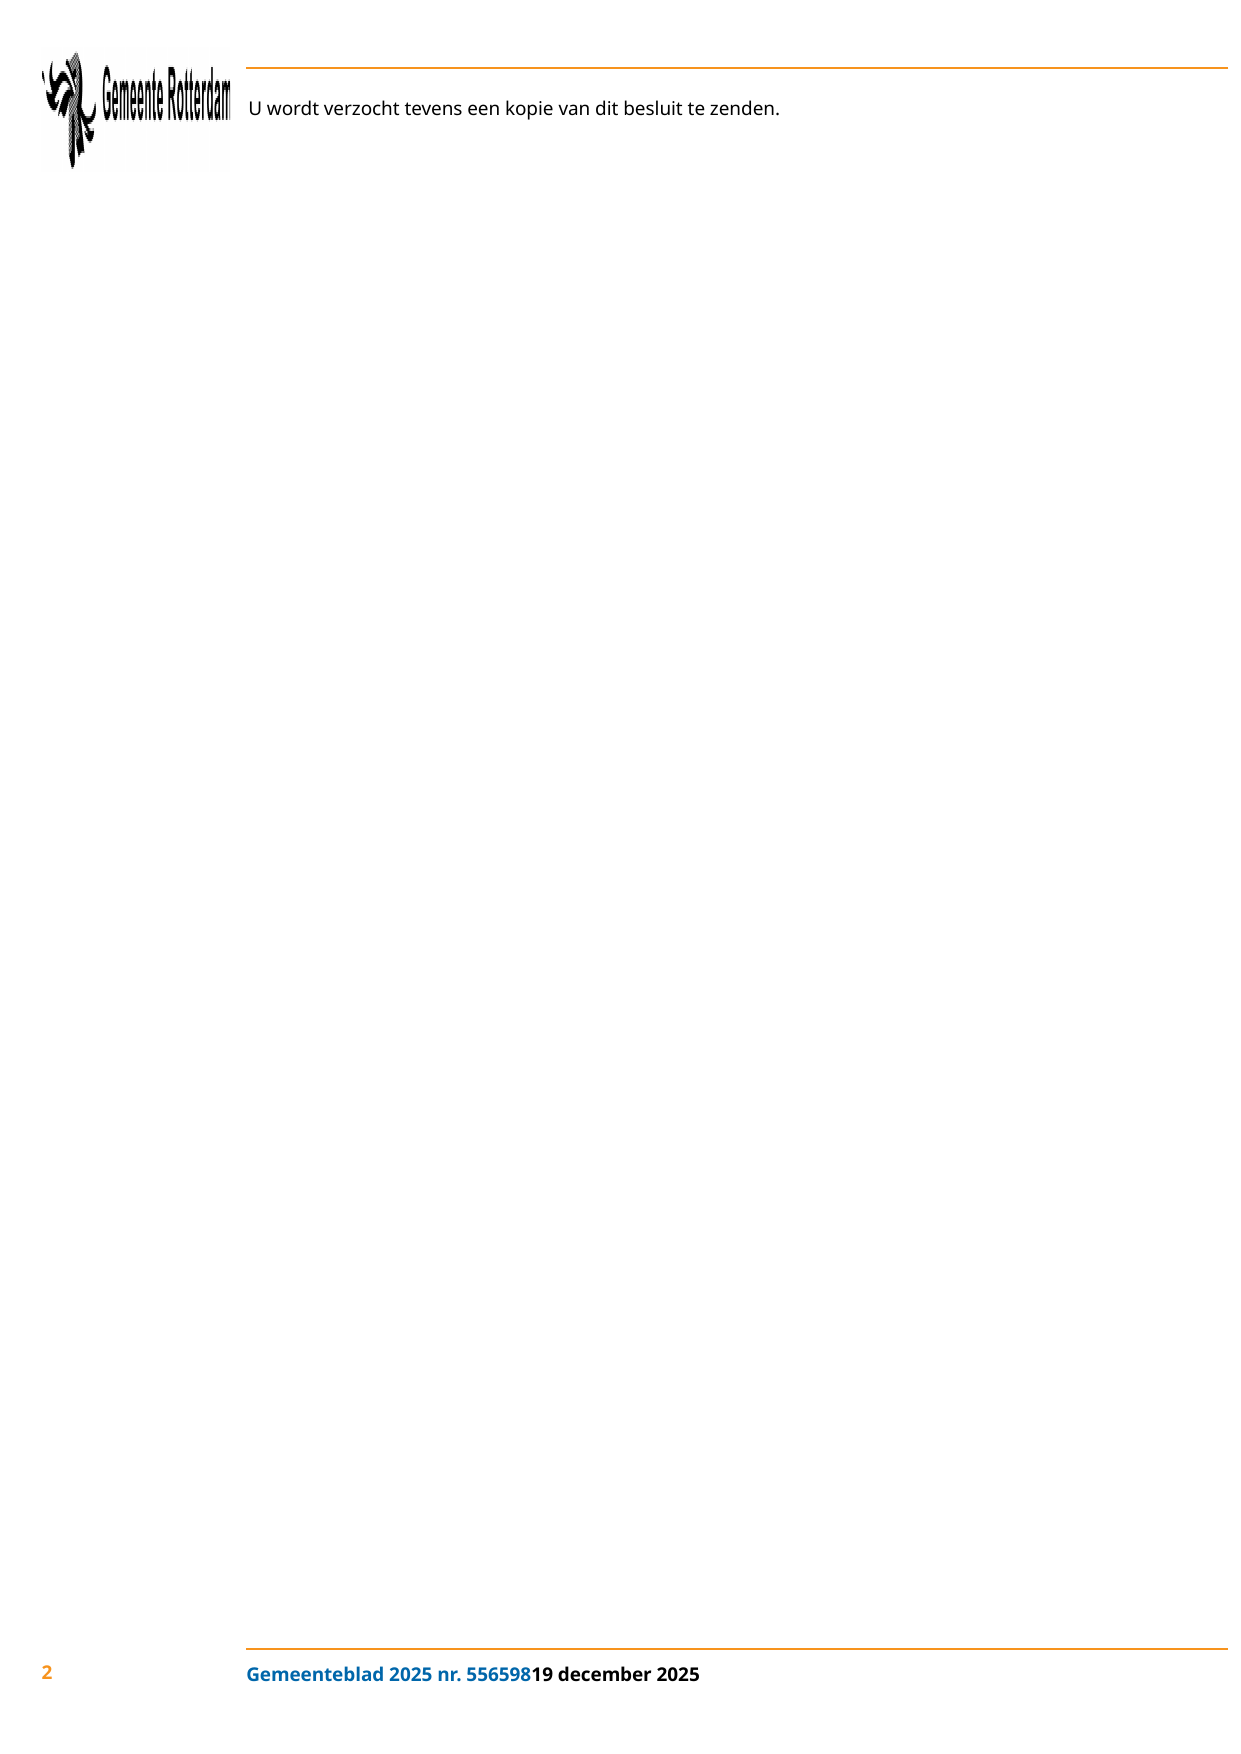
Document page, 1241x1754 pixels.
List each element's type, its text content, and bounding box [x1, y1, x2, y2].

text U wordt verzocht tevens een kopie van dit besluit te zenden. [248, 95, 1152, 121]
picture [41, 47, 231, 172]
